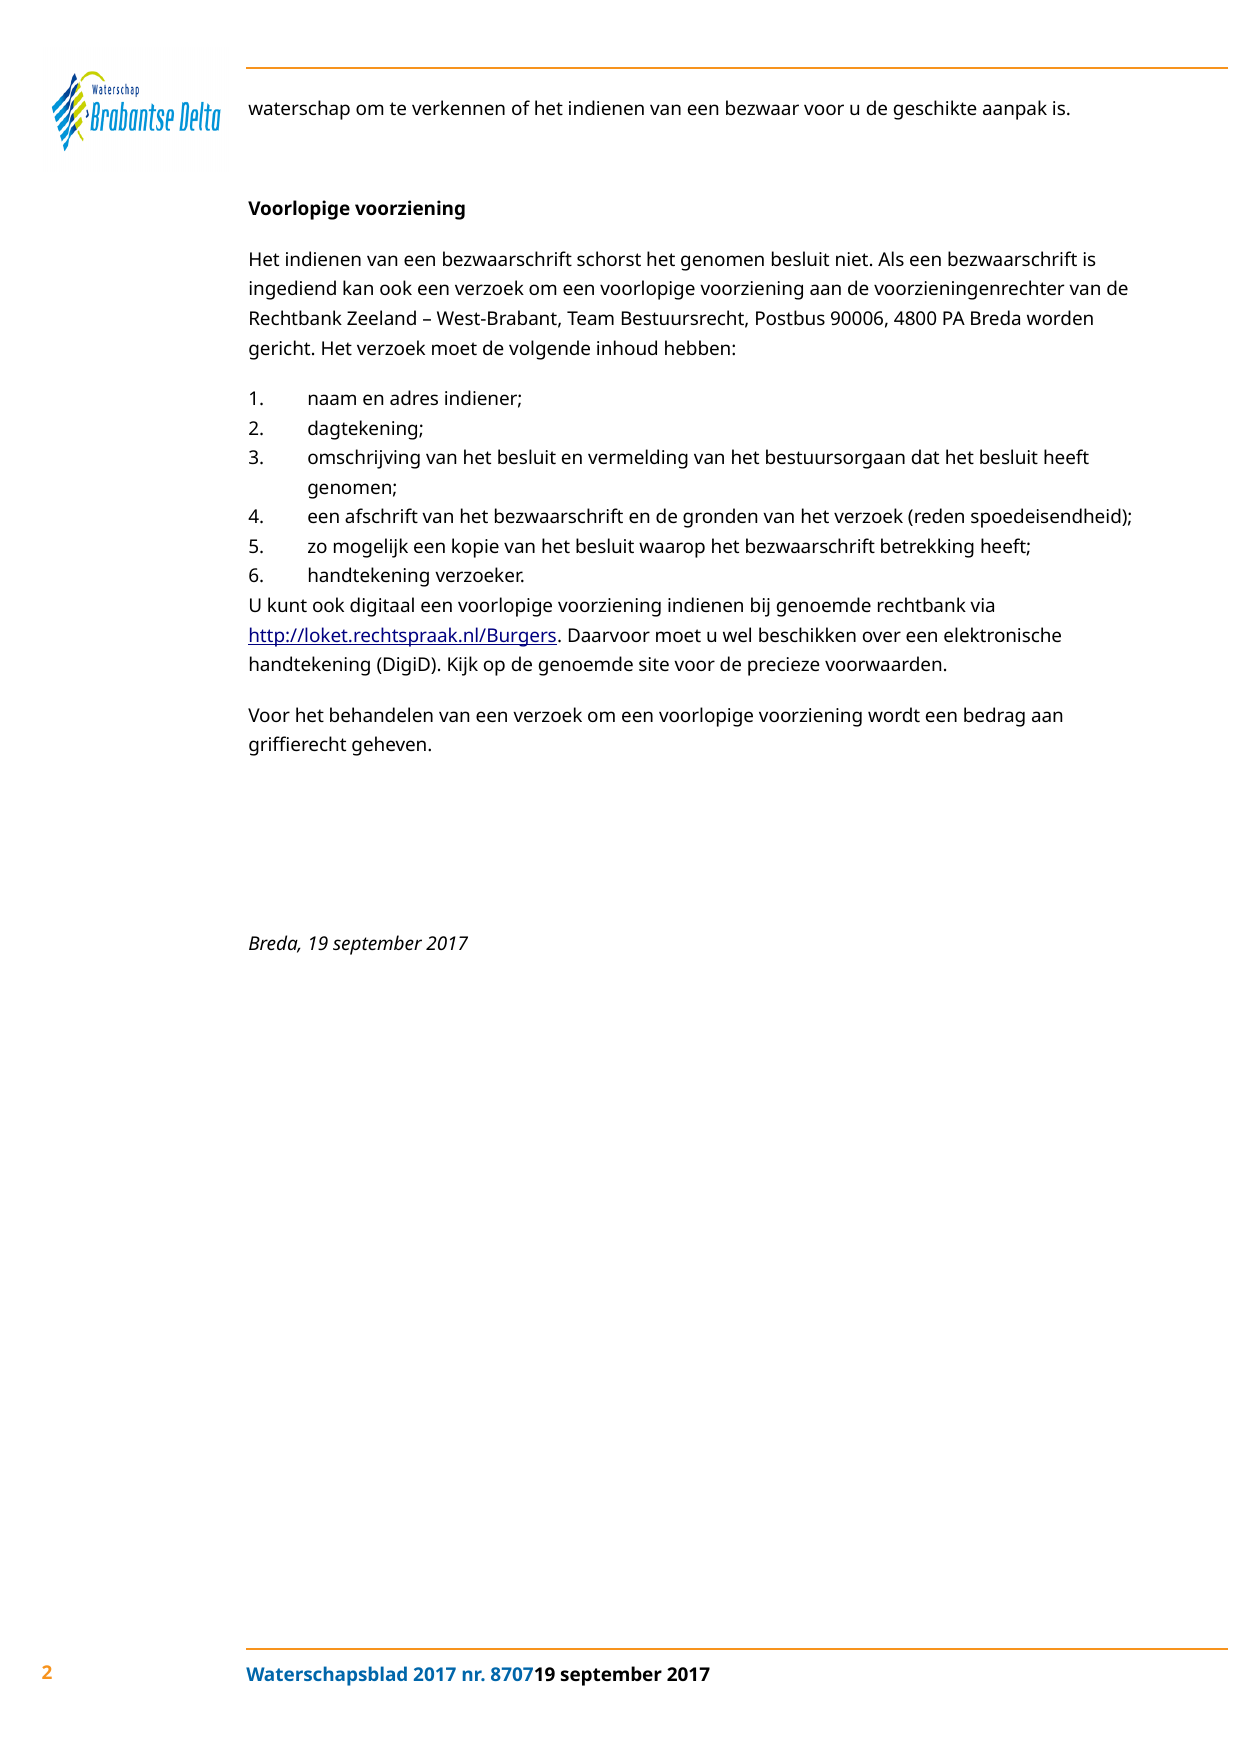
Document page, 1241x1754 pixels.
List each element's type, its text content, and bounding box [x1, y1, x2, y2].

text Het indienen van een bezwaarschrift schorst het genomen besluit niet. Als een bezwaarschrift is ingediend kan ook een verzoek om een voorlopige voorziening aan de voorzieningenrechter van de Rechtbank Zeeland – West-Brabant, Team Bestuursrecht, Postbus 90006, 4800 PA Breda worden gericht. Het verzoek moet de volgende inhoud hebben: [248, 246, 1152, 361]
list dagtekening; [248, 415, 1152, 441]
list omschrijving van het besluit en vermelding van het bestuursorgaan dat het besluit heeft genomen; [248, 444, 1152, 500]
list handtekening verzoeker. [248, 563, 1152, 588]
text Voorlopige voorziening [248, 196, 1152, 221]
list een afschrift van het bezwaarschrift en de gronden van het verzoek (reden spoedeisendheid); [248, 503, 1152, 529]
text Voor het behandelen van een verzoek om een voorlopige voorziening wordt een bedrag aan griffierecht geheven. [248, 702, 1152, 757]
list naam en adres indiener; [248, 385, 1152, 411]
picture [41, 47, 231, 172]
text waterschap om te verkennen of het indienen van een bezwaar voor u de geschikte aanpak is. [248, 95, 1152, 121]
list zo mogelijk een kopie van het besluit waarop het bezwaarschrift betrekking heeft; [248, 533, 1152, 559]
text U kunt ook digitaal een voorlopige voorziening indienen bij genoemde rechtbank via http://loket.rechtspraak.nl/Burgers. Daarvoor moet u wel beschikken over een elektronische handtekening (DigiD). Kijk op de genoemde site voor de precieze voorwaarden. [248, 592, 1152, 677]
text Breda, 19 september 2017 [248, 931, 1152, 956]
